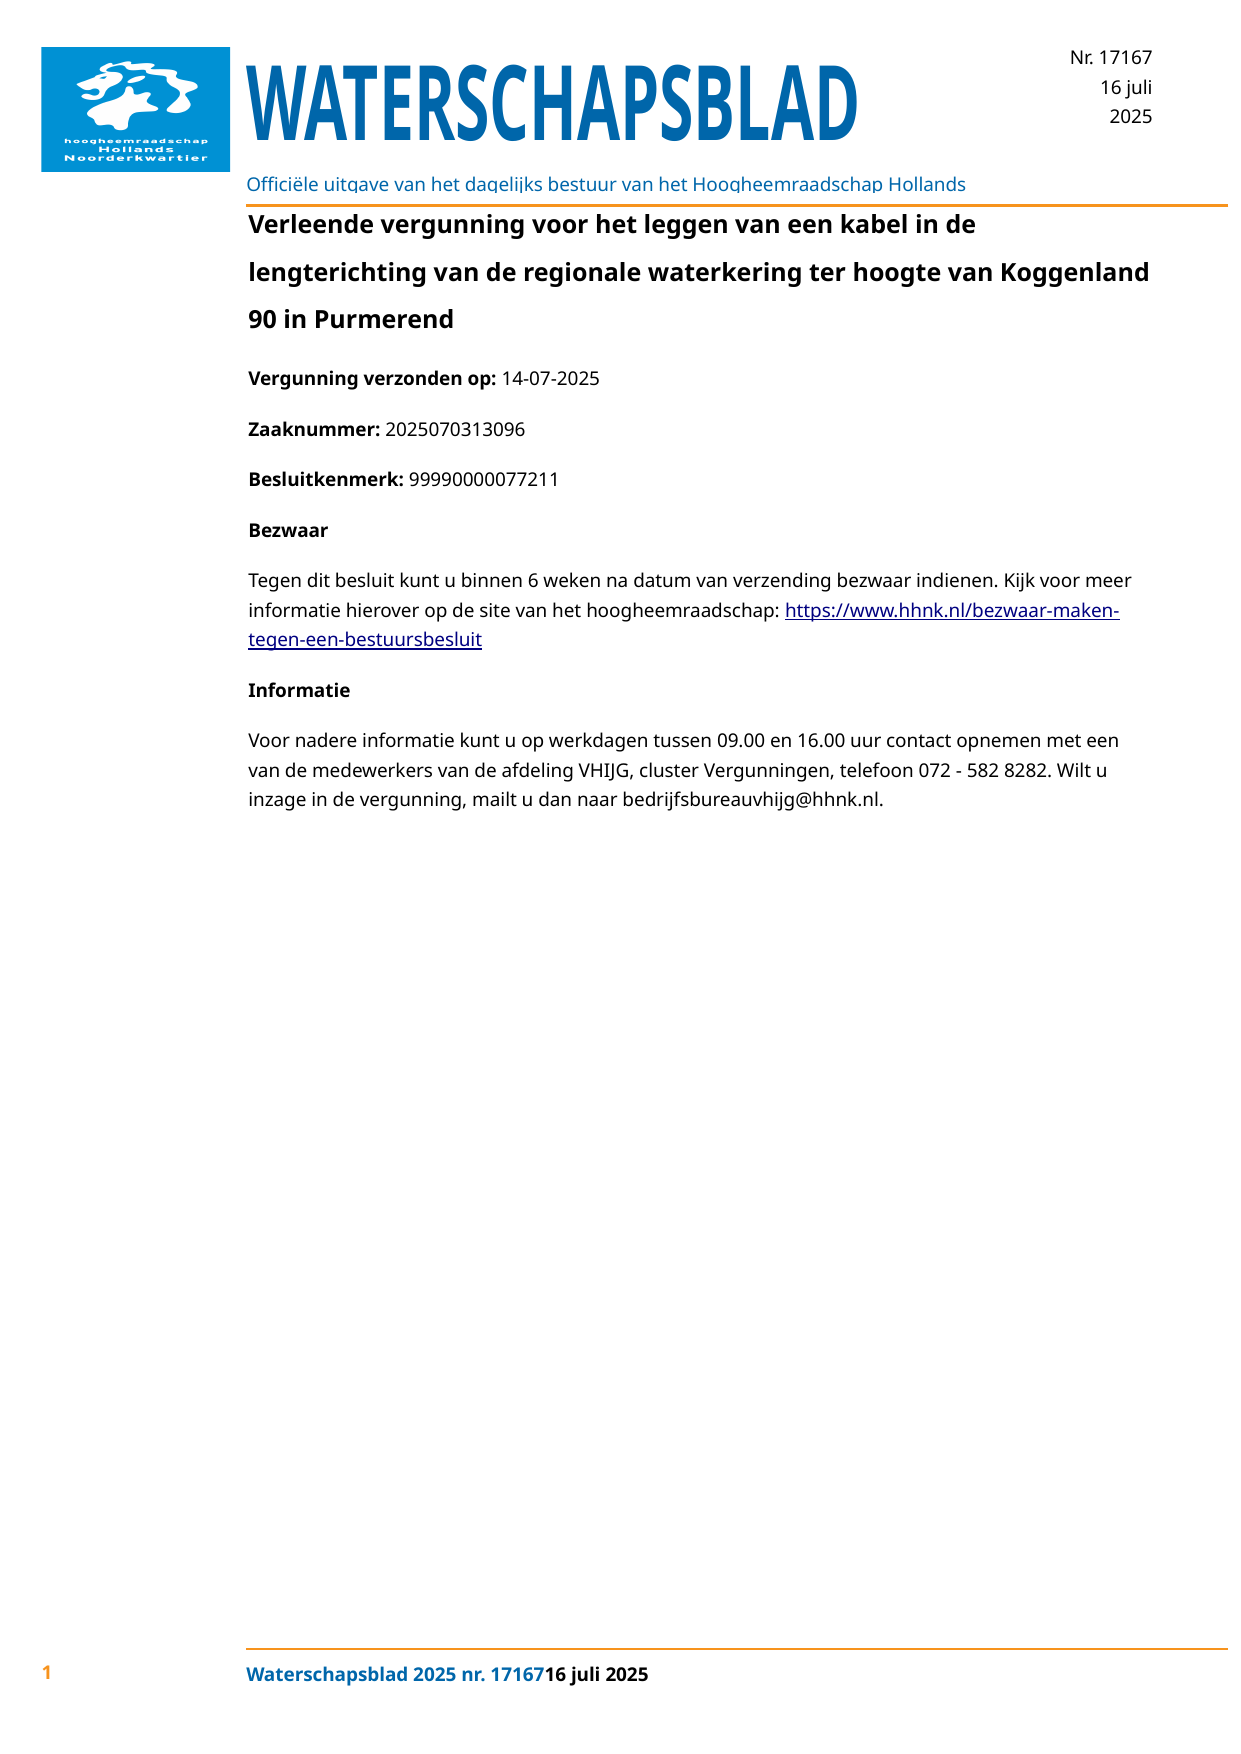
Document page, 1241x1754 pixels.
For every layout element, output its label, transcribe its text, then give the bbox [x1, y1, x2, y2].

picture [118, 62, 197, 112]
text Bezwaar [248, 517, 1152, 542]
text Informatie [248, 677, 1152, 702]
picture [88, 87, 157, 130]
text Besluitkenmerk: 99990000077211 [248, 466, 1152, 492]
text Vergunning verzonden op: 14-07-2025 [248, 366, 1152, 391]
picture [78, 64, 122, 99]
text Tegen dit besluit kunt u binnen 6 weken na datum van verzending bezwaar indienen. Kijk voor meer informatie hierover op de site van het hoogheemraadschap: https://www.hhnk.nl/bezwaar-maken-tegen-een-bestuursbesluit [248, 567, 1152, 652]
text Voor nadere informatie kunt u op werkdagen tussen 09.00 en 16.00 uur contact opnemen met een van de medewerkers van de afdeling VHIJG, cluster Vergunningen, telefoon 072 - 582 8282. Wilt u inzage in de vergunning, mailt u dan naar bedrijfsbureauvhijg@hhnk.nl. [248, 727, 1152, 812]
text Zaaknummer: 2025070313096 [248, 416, 1152, 442]
picture [129, 76, 144, 82]
text Verleende vergunning voor het leggen van een kabel in de lengterichting van de regionale waterkering ter hoogte van Koggenland 90 in Purmerend [248, 207, 1152, 336]
